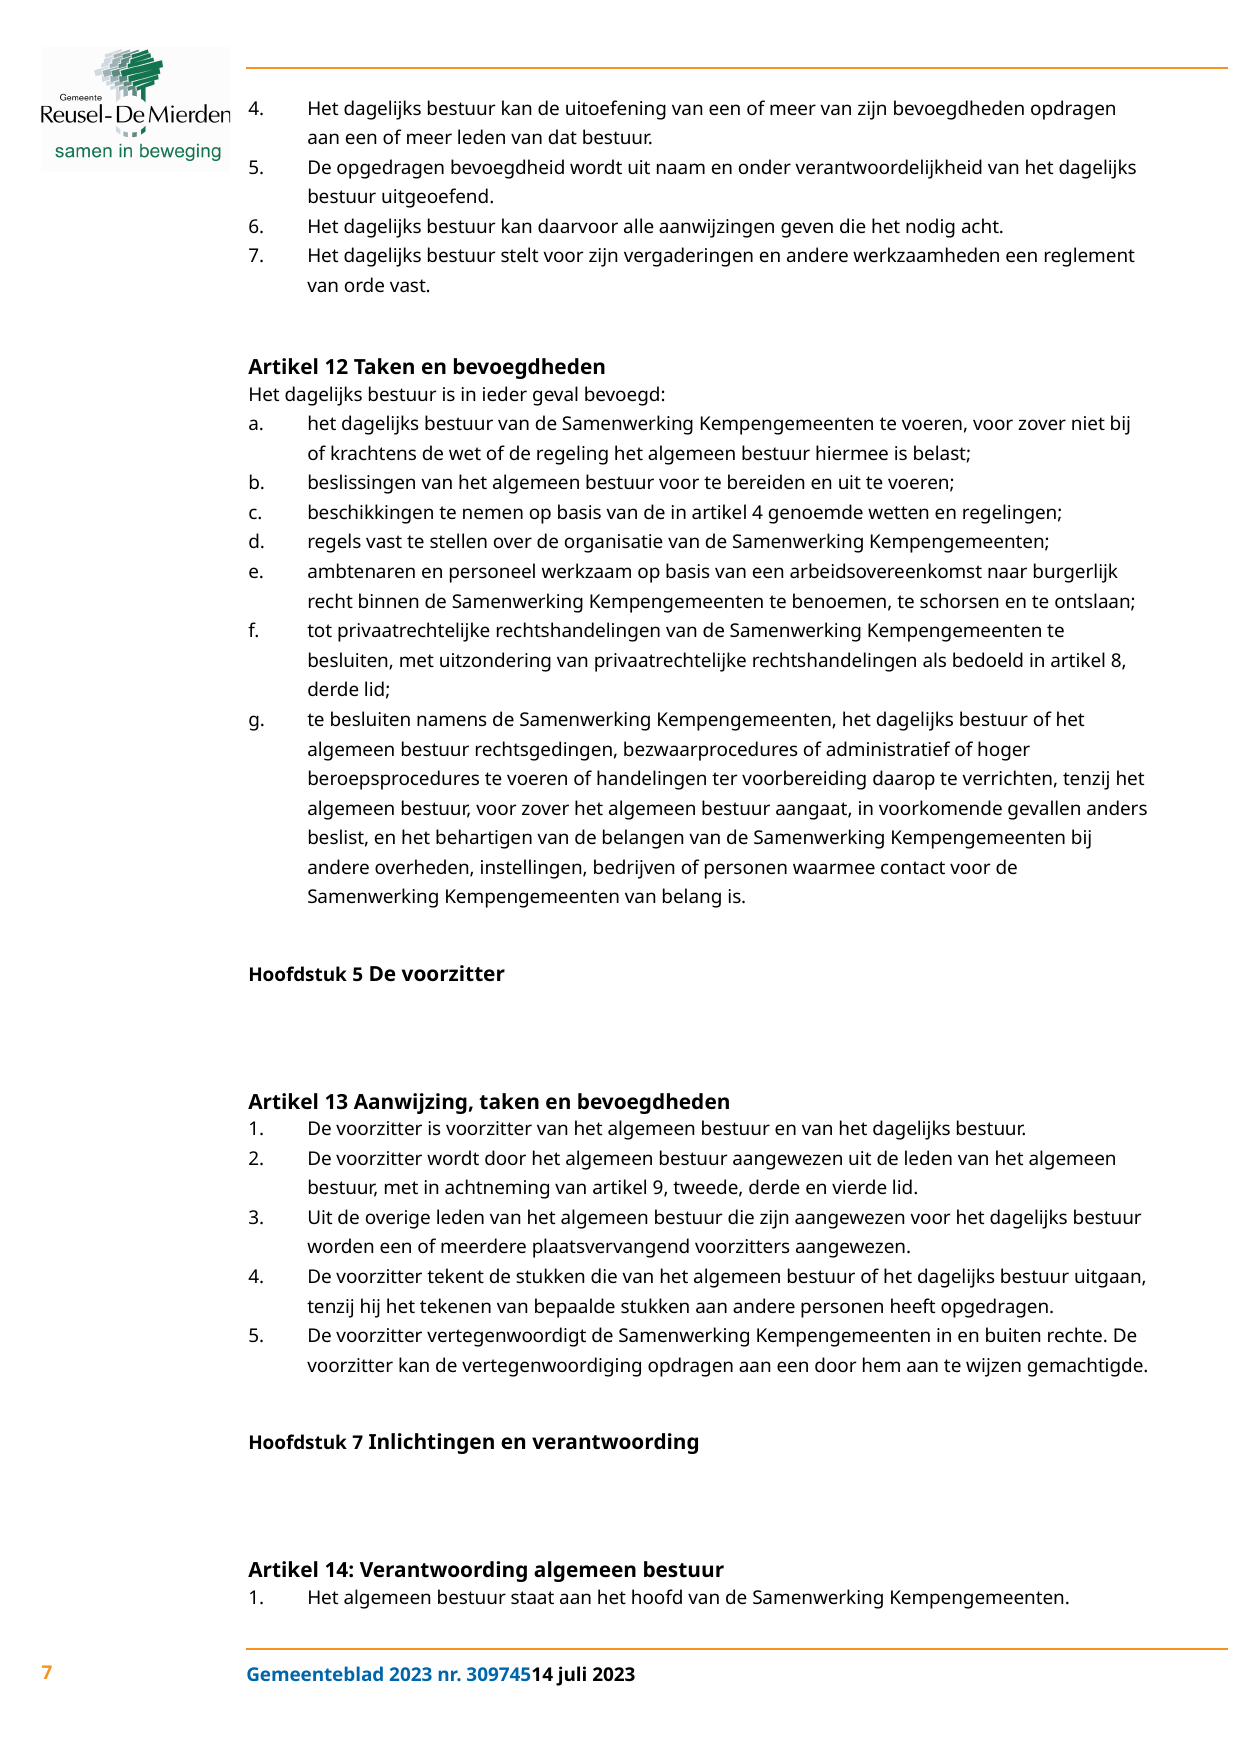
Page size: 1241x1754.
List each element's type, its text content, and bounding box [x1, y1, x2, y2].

list De voorzitter tekent de stukken die van het algemeen bestuur of het dagelijks bestuur uitgaan, tenzij hij het tekenen van bepaalde stukken aan andere personen heeft opgedragen. [248, 1263, 1152, 1319]
list De voorzitter vertegenwoordigt de Samenwerking Kempengemeenten in en buiten rechte. De voorzitter kan de vertegenwoordiging opdragen aan een door hem aan te wijzen gemachtigde. [248, 1322, 1152, 1378]
list De voorzitter is voorzitter van het algemeen bestuur en van het dagelijks bestuur. [248, 1115, 1152, 1141]
list De opgedragen bevoegdheid wordt uit naam en onder verantwoordelijkheid van het dagelijks bestuur uitgeoefend. [248, 154, 1152, 209]
list Het dagelijks bestuur kan daarvoor alle aanwijzingen geven die het nodig acht. [248, 213, 1152, 239]
text Hoofdstuk 7 Inlichtingen en verantwoording [248, 1427, 1152, 1456]
list te besluiten namens de Samenwerking Kempengemeenten, het dagelijks bestuur of het algemeen bestuur rechtsgedingen, bezwaarprocedures of administratief of hoger beroepsprocedures te voeren of handelingen ter voorbereiding daarop te verrichten, tenzij het algemeen bestuur, voor zover het algemeen bestuur aangaat, in voorkomende gevallen anders beslist, en het behartigen van de belangen van de Samenwerking Kempengemeenten bij andere overheden, instellingen, bedrijven of personen waarmee contact voor de Samenwerking Kempengemeenten van belang is. [248, 706, 1152, 909]
list het dagelijks bestuur van de Samenwerking Kempengemeenten te voeren, voor zover niet bij of krachtens de wet of de regeling het algemeen bestuur hiermee is belast; [248, 410, 1152, 466]
text Artikel 12 Taken en bevoegdheden [248, 352, 1152, 381]
list beslissingen van het algemeen bestuur voor te bereiden en uit te voeren; [248, 469, 1152, 495]
list Het dagelijks bestuur kan de uitoefening van een of meer van zijn bevoegdheden opdragen aan een of meer leden van dat bestuur. [248, 95, 1152, 150]
text Artikel 14: Verantwoording algemeen bestuur [248, 1555, 1152, 1584]
list Het algemeen bestuur staat aan het hoofd van de Samenwerking Kempengemeenten. [248, 1584, 1152, 1609]
text Het dagelijks bestuur is in ieder geval bevoegd: [248, 381, 1152, 406]
list beschikkingen te nemen op basis van de in artikel 4 genoemde wetten en regelingen; [248, 499, 1152, 525]
list Uit de overige leden van het algemeen bestuur die zijn aangewezen voor het dagelijks bestuur worden een of meerdere plaatsvervangend voorzitters aangewezen. [248, 1204, 1152, 1259]
list regels vast te stellen over de organisatie van de Samenwerking Kempengemeenten; [248, 529, 1152, 554]
list Het dagelijks bestuur stelt voor zijn vergaderingen en andere werkzaamheden een reglement van orde vast. [248, 243, 1152, 298]
picture [41, 47, 231, 172]
list tot privaatrechtelijke rechtshandelingen van de Samenwerking Kempengemeenten te besluiten, met uitzondering van privaatrechtelijke rechtshandelingen als bedoeld in artikel 8, derde lid; [248, 617, 1152, 702]
text Hoofdstuk 5 De voorzitter [248, 959, 1152, 987]
list De voorzitter wordt door het algemeen bestuur aangewezen uit de leden van het algemeen bestuur, met in achtneming van artikel 9, tweede, derde en vierde lid. [248, 1145, 1152, 1200]
list ambtenaren en personeel werkzaam op basis van een arbeidsovereenkomst naar burgerlijk recht binnen de Samenwerking Kempengemeenten te benoemen, te schorsen en te ontslaan; [248, 558, 1152, 613]
text Artikel 13 Aanwijzing, taken en bevoegdheden [248, 1087, 1152, 1115]
